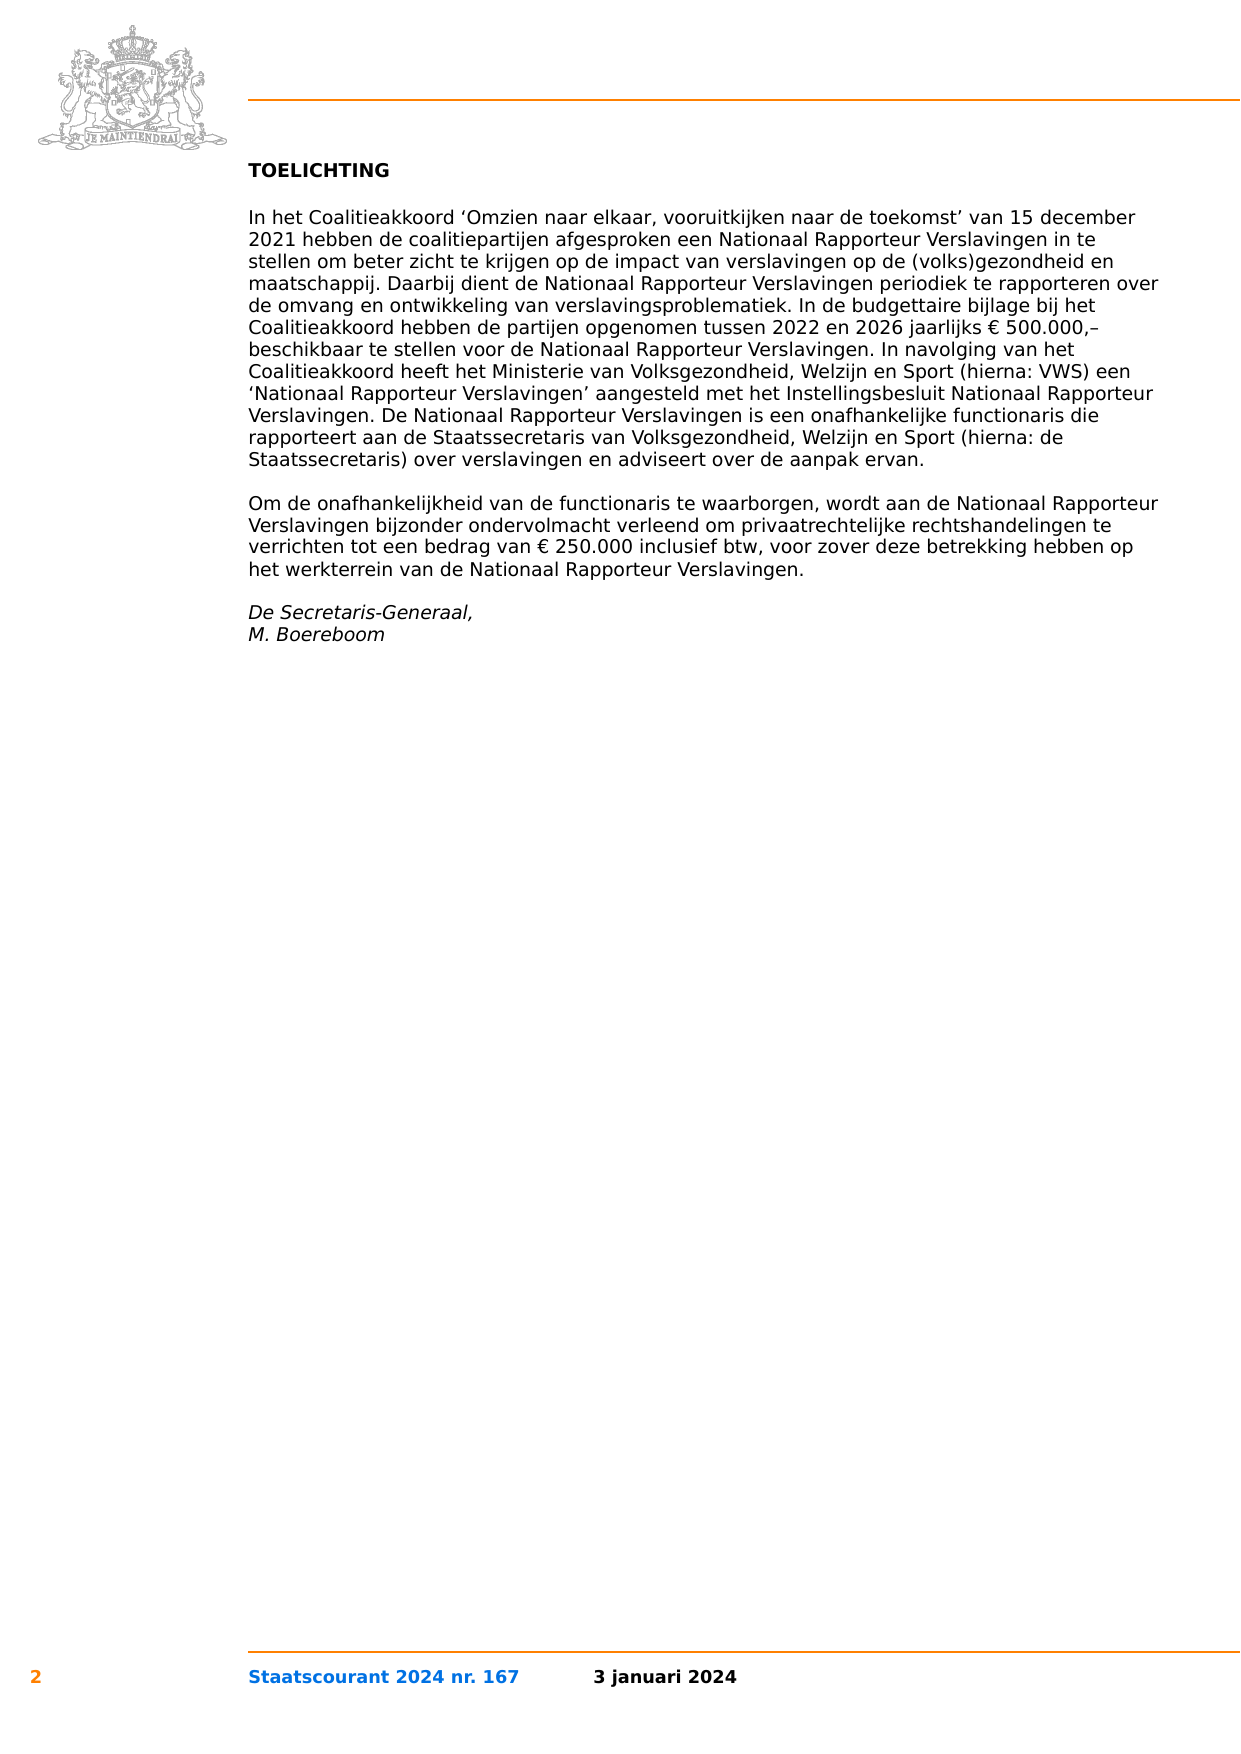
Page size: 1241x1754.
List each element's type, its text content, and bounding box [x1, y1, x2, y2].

text Om de onafhankelijkheid van de functionaris te waarborgen, wordt aan de Nationaal Rapporteur Verslavingen bijzonder ondervolmacht verleend om privaatrechtelijke rechtshandelingen te verrichten tot een bedrag van € 250.000 inclusief btw, voor zover deze betrekking hebben op het werkterrein van de Nationaal Rapporteur Verslavingen. [248, 492, 1163, 580]
text In het Coalitieakkoord ‘Omzien naar elkaar, vooruitkijken naar de toekomst’ van 15 december 2021 hebben de coalitiepartijen afgesproken een Nationaal Rapporteur Verslavingen in te stellen om beter zicht te krijgen op de impact van verslavingen op de (volks)gezondheid en maatschappij. Daarbij dient de Nationaal Rapporteur Verslavingen periodiek te rapporteren over de omvang en ontwikkeling van verslavingsproblematiek. In de budgettaire bijlage bij het Coalitieakkoord hebben de partijen opgenomen tussen 2022 en 2026 jaarlijks € 500.000,– beschikbaar te stellen voor de Nationaal Rapporteur Verslavingen. In navolging van het Coalitieakkoord heeft het Ministerie van Volksgezondheid, Welzijn en Sport (hierna: VWS) een ‘Nationaal Rapporteur Verslavingen’ aangesteld met het Instellingsbesluit Nationaal Rapporteur Verslavingen. De Nationaal Rapporteur Verslavingen is een onafhankelijke functionaris die rapporteert aan de Staatssecretaris van Volksgezondheid, Welzijn en Sport (hierna: de Staatssecretaris) over verslavingen en adviseert over de aanpak ervan. [248, 207, 1163, 471]
text De Secretaris-Generaal, M. Boereboom [248, 602, 1163, 646]
picture [38, 25, 227, 150]
subtitle TOELICHTING [248, 160, 1163, 182]
